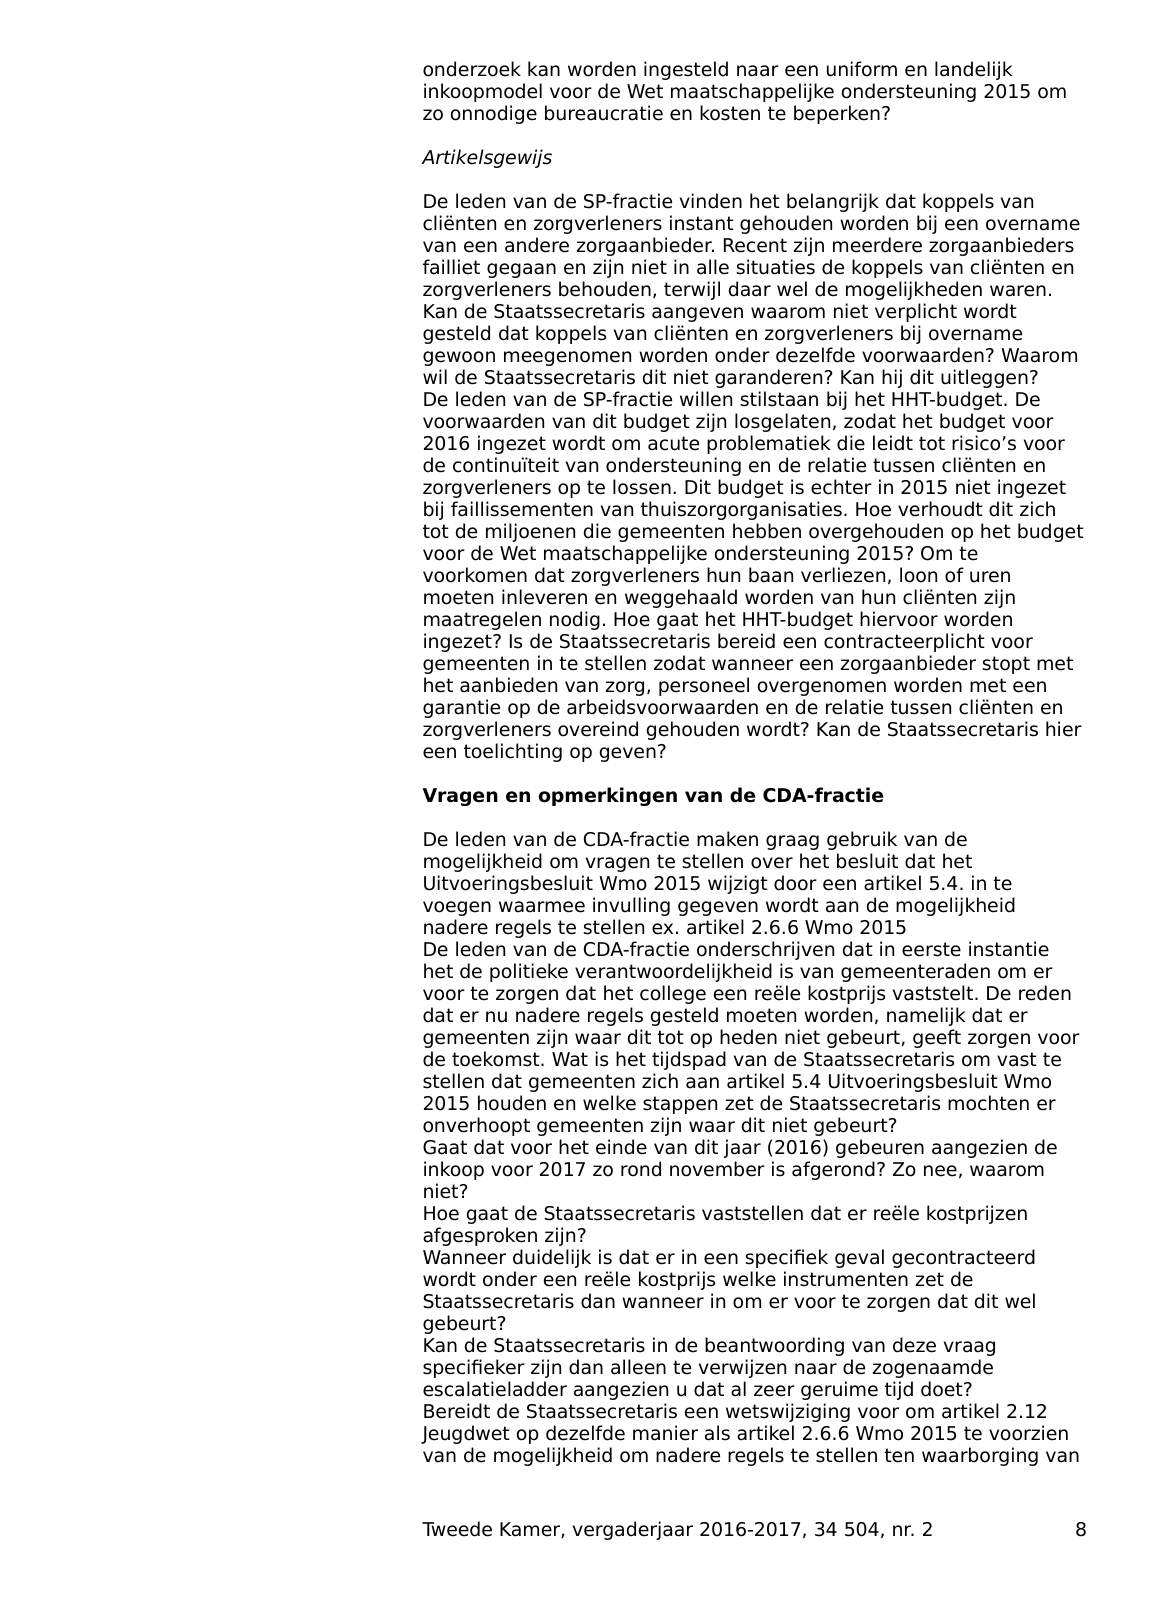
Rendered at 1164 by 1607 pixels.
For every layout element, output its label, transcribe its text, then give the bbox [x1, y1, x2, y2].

text onderzoek kan worden ingesteld naar een uniform en landelijk inkoopmodel voor de Wet maatschappelijke ondersteuning 2015 om zo onnodige bureaucratie en kosten te beperken? [422, 59, 1087, 125]
text Wanneer duidelijk is dat er in een specifiek geval gecontracteerd wordt onder een reële kostprijs welke instrumenten zet de Staatssecretaris dan wanneer in om er voor te zorgen dat dit wel gebeurt? [422, 1247, 1087, 1335]
text De leden van de CDA-fractie onderschrijven dat in eerste instantie het de politieke verantwoordelijkheid is van gemeenteraden om er voor te zorgen dat het college een reële kostprijs vaststelt. De reden dat er nu nadere regels gesteld moeten worden, namelijk dat er gemeenten zijn waar dit tot op heden niet gebeurt, geeft zorgen voor de toekomst. Wat is het tijdspad van de Staatssecretaris om vast te stellen dat gemeenten zich aan artikel 5.4 Uitvoeringsbesluit Wmo 2015 houden en welke stappen zet de Staatssecretaris mochten er onverhoopt gemeenten zijn waar dit niet gebeurt? [422, 939, 1087, 1137]
subtitle Vragen en opmerkingen van de CDA-fractie [422, 785, 1087, 807]
text Kan de Staatssecretaris in de beantwoording van deze vraag specifieker zijn dan alleen te verwijzen naar de zogenaamde escalatieladder aangezien u dat al zeer geruime tijd doet? [422, 1335, 1087, 1401]
subtitle Artikelsgewijs [422, 147, 1087, 169]
text De leden van de SP-fractie willen stilstaan bij het HHT-budget. De voorwaarden van dit budget zijn losgelaten, zodat het budget voor 2016 ingezet wordt om acute problematiek die leidt tot risico’s voor de continuïteit van ondersteuning en de relatie tussen cliënten en zorgverleners op te lossen. Dit budget is echter in 2015 niet ingezet bij faillissementen van thuiszorgorganisaties. Hoe verhoudt dit zich tot de miljoenen die gemeenten hebben overgehouden op het budget voor de Wet maatschappelijke ondersteuning 2015? Om te voorkomen dat zorgverleners hun baan verliezen, loon of uren moeten inleveren en weggehaald worden van hun cliënten zijn maatregelen nodig. Hoe gaat het HHT-budget hiervoor worden ingezet? Is de Staatssecretaris bereid een contracteerplicht voor gemeenten in te stellen zodat wanneer een zorgaanbieder stopt met het aanbieden van zorg, personeel overgenomen worden met een garantie op de arbeidsvoorwaarden en de relatie tussen cliënten en zorgverleners overeind gehouden wordt? Kan de Staatssecretaris hier een toelichting op geven? [422, 389, 1087, 763]
text Hoe gaat de Staatssecretaris vaststellen dat er reële kostprijzen afgesproken zijn? [422, 1203, 1087, 1247]
text Bereidt de Staatssecretaris een wetswijziging voor om artikel 2.12 Jeugdwet op dezelfde manier als artikel 2.6.6 Wmo 2015 te voorzien van de mogelijkheid om nadere regels te stellen ten waarborging van [422, 1401, 1087, 1467]
text De leden van de CDA-fractie maken graag gebruik van de mogelijkheid om vragen te stellen over het besluit dat het Uitvoeringsbesluit Wmo 2015 wijzigt door een artikel 5.4. in te voegen waarmee invulling gegeven wordt aan de mogelijkheid nadere regels te stellen ex. artikel 2.6.6 Wmo 2015 [422, 829, 1087, 939]
text Gaat dat voor het einde van dit jaar (2016) gebeuren aangezien de inkoop voor 2017 zo rond november is afgerond? Zo nee, waarom niet? [422, 1137, 1087, 1203]
text De leden van de SP-fractie vinden het belangrijk dat koppels van cliënten en zorgverleners instant gehouden worden bij een overname van een andere zorgaanbieder. Recent zijn meerdere zorgaanbieders failliet gegaan en zijn niet in alle situaties de koppels van cliënten en zorgverleners behouden, terwijl daar wel de mogelijkheden waren. Kan de Staatssecretaris aangeven waarom niet verplicht wordt gesteld dat koppels van cliënten en zorgverleners bij overname gewoon meegenomen worden onder dezelfde voorwaarden? Waarom wil de Staatssecretaris dit niet garanderen? Kan hij dit uitleggen? [422, 191, 1087, 389]
